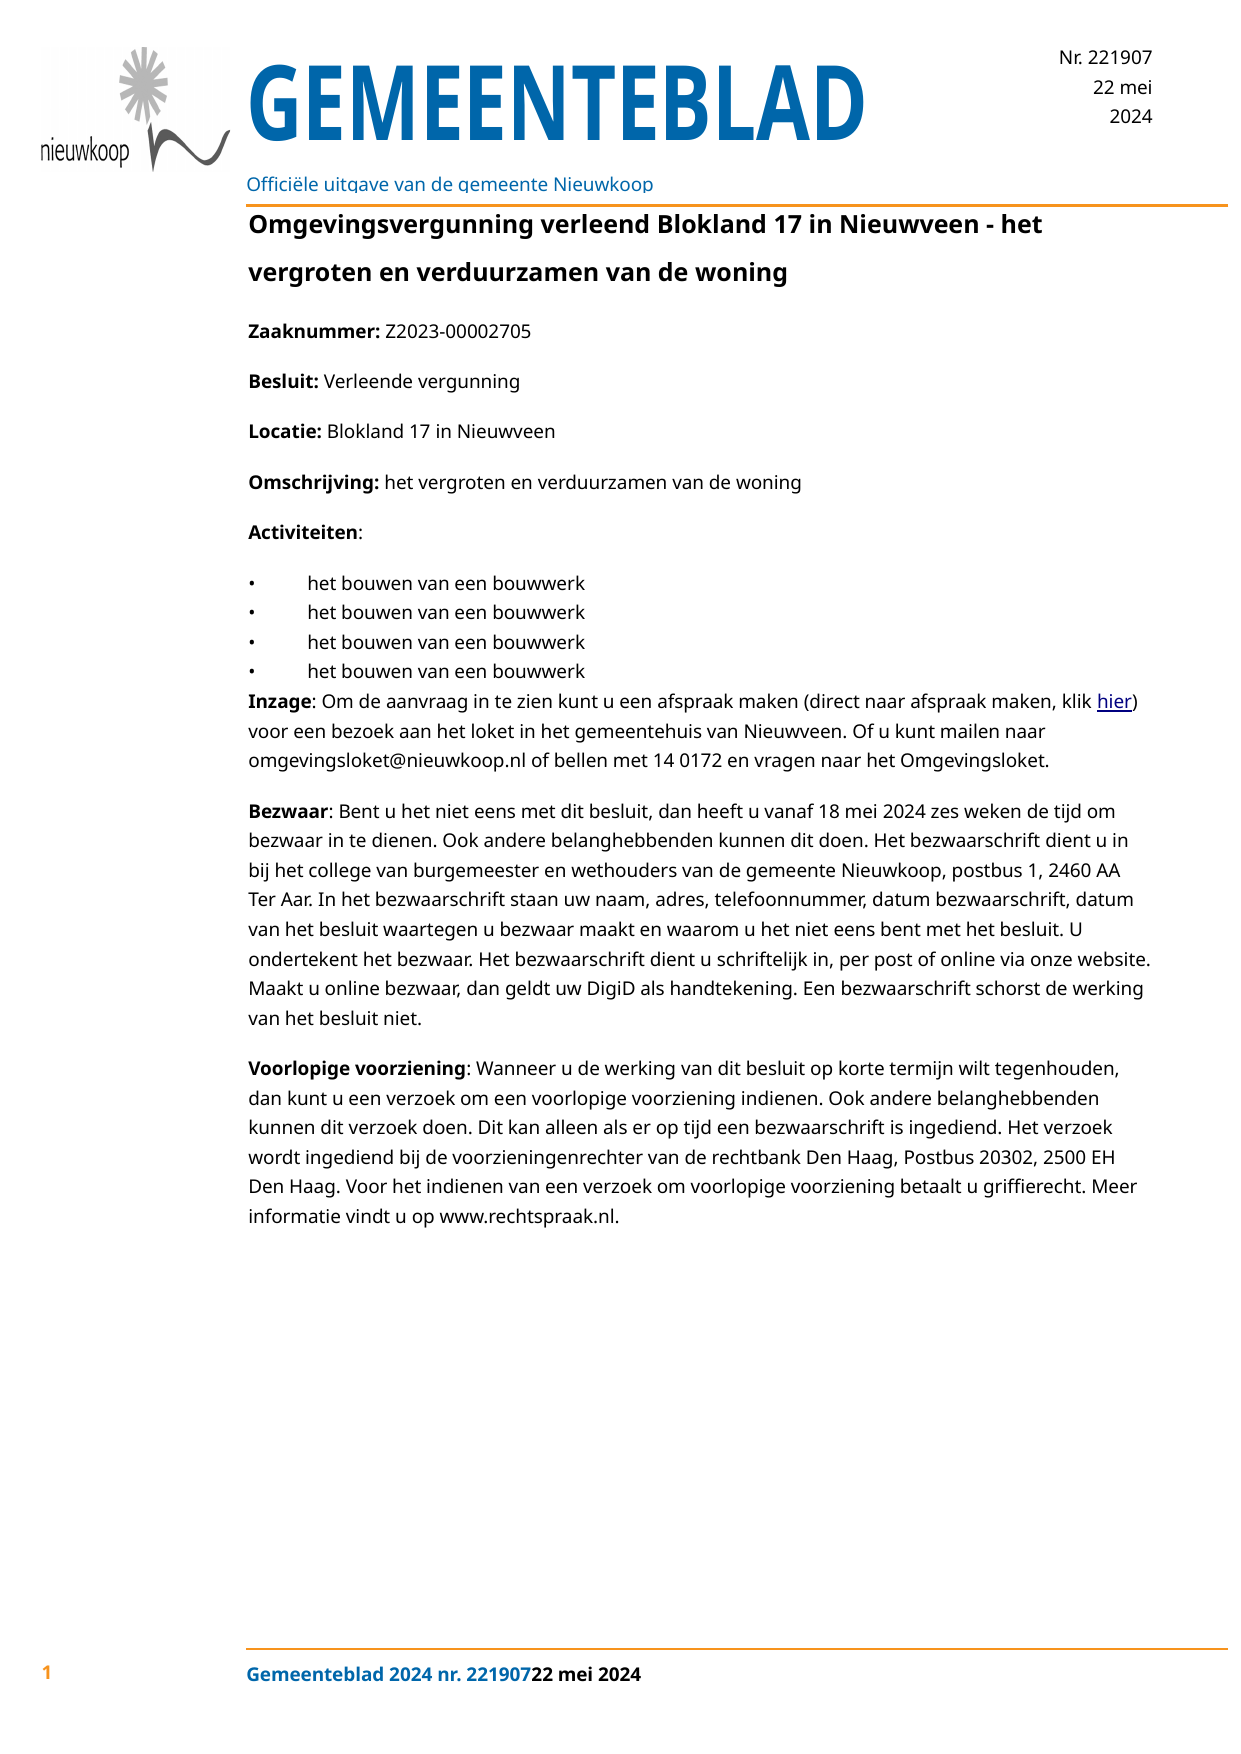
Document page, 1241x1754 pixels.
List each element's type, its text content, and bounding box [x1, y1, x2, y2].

text Zaaknummer: Z2023-00002705 [248, 318, 1152, 344]
text Voorlopige voorziening: Wanneer u de werking van dit besluit op korte termijn wilt tegenhouden, dan kunt u een verzoek om een voorlopige voorziening indienen. Ook andere belanghebbenden kunnen dit verzoek doen. Dit kan alleen als er op tijd een bezwaarschrift is ingediend. Het verzoek wordt ingediend bij de voorzieningenrechter van de rechtbank Den Haag, Postbus 20302, 2500 EH Den Haag. Voor het indienen van een verzoek om voorlopige voorziening betaalt u griffierecht. Meer informatie vindt u op www.rechtspraak.nl. [248, 1055, 1152, 1229]
text Locatie: Blokland 17 in Nieuwveen [248, 419, 1152, 444]
text Besluit: Verleende vergunning [248, 368, 1152, 394]
text Bezwaar: Bent u het niet eens met dit besluit, dan heeft u vanaf 18 mei 2024 zes weken de tijd om bezwaar in te dienen. Ook andere belanghebbenden kunnen dit doen. Het bezwaarschrift dient u in bij het college van burgemeester en wethouders van de gemeente Nieuwkoop, postbus 1, 2460 AA Ter Aar. In het bezwaarschrift staan uw naam, adres, telefoonnummer, datum bezwaarschrift, datum van het besluit waartegen u bezwaar maakt en waarom u het niet eens bent met het besluit. U ondertekent het bezwaar. Het bezwaarschrift dient u schriftelijk in, per post of online via onze website. Maakt u online bezwaar, dan geldt uw DigiD als handtekening. Een bezwaarschrift schorst de werking van het besluit niet. [248, 798, 1152, 1031]
text Omschrijving: het vergroten en verduurzamen van de woning [248, 469, 1152, 495]
text Inzage: Om de aanvraag in te zien kunt u een afspraak maken (direct naar afspraak maken, klik hier) voor een bezoek aan het loket in het gemeentehuis van Nieuwveen. Of u kunt mailen naar omgevingsloket@nieuwkoop.nl of bellen met 14 0172 en vragen naar het Omgevingsloket. [248, 688, 1152, 773]
list het bouwen van een bouwwerk [248, 629, 1152, 655]
list het bouwen van een bouwwerk [248, 570, 1152, 596]
picture [41, 47, 231, 172]
list het bouwen van een bouwwerk [248, 599, 1152, 625]
text Activiteiten: [248, 519, 1152, 545]
text Omgevingsvergunning verleend Blokland 17 in Nieuwveen - het vergroten en verduurzamen van de woning [248, 207, 1152, 288]
list het bouwen van een bouwwerk [248, 659, 1152, 684]
